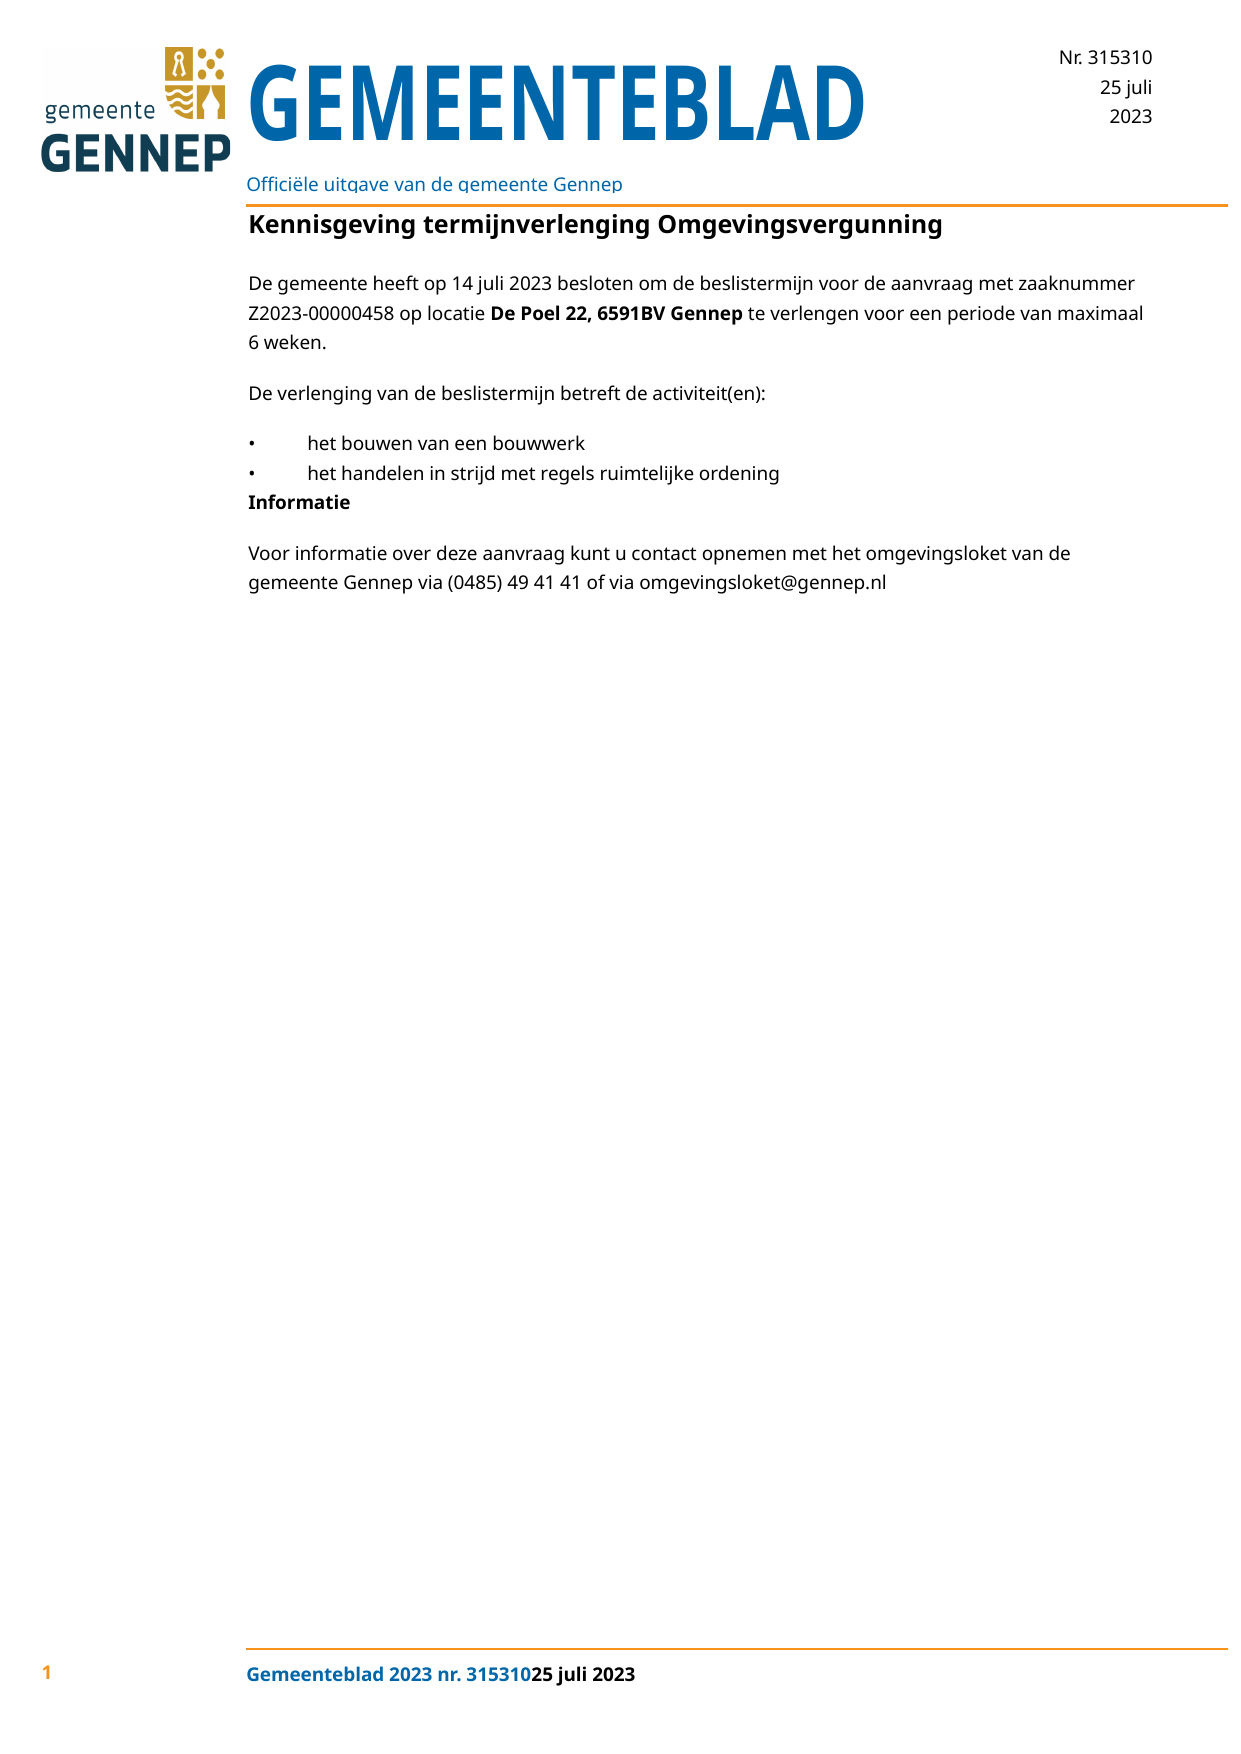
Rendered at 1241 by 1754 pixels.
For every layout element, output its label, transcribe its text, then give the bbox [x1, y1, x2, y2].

picture [41, 47, 231, 172]
list het bouwen van een bouwwerk [248, 430, 1152, 456]
text Kennisgeving termijnverlenging Omgevingsvergunning [248, 207, 1152, 241]
list het handelen in strijd met regels ruimtelijke ordening [248, 460, 1152, 486]
text Voor informatie over deze aanvraag kunt u contact opnemen met het omgevingsloket van de gemeente Gennep via (0485) 49 41 41 of via omgevingsloket@gennep.nl [248, 540, 1152, 595]
text Informatie [248, 489, 1152, 515]
text De verlenging van de beslistermijn betreft de activiteit(en): [248, 380, 1152, 406]
text De gemeente heeft op 14 juli 2023 besloten om de beslistermijn voor de aanvraag met zaaknummer Z2023-00000458 op locatie De Poel 22, 6591BV Gennep te verlengen voor een periode van maximaal 6 weken. [248, 270, 1152, 355]
